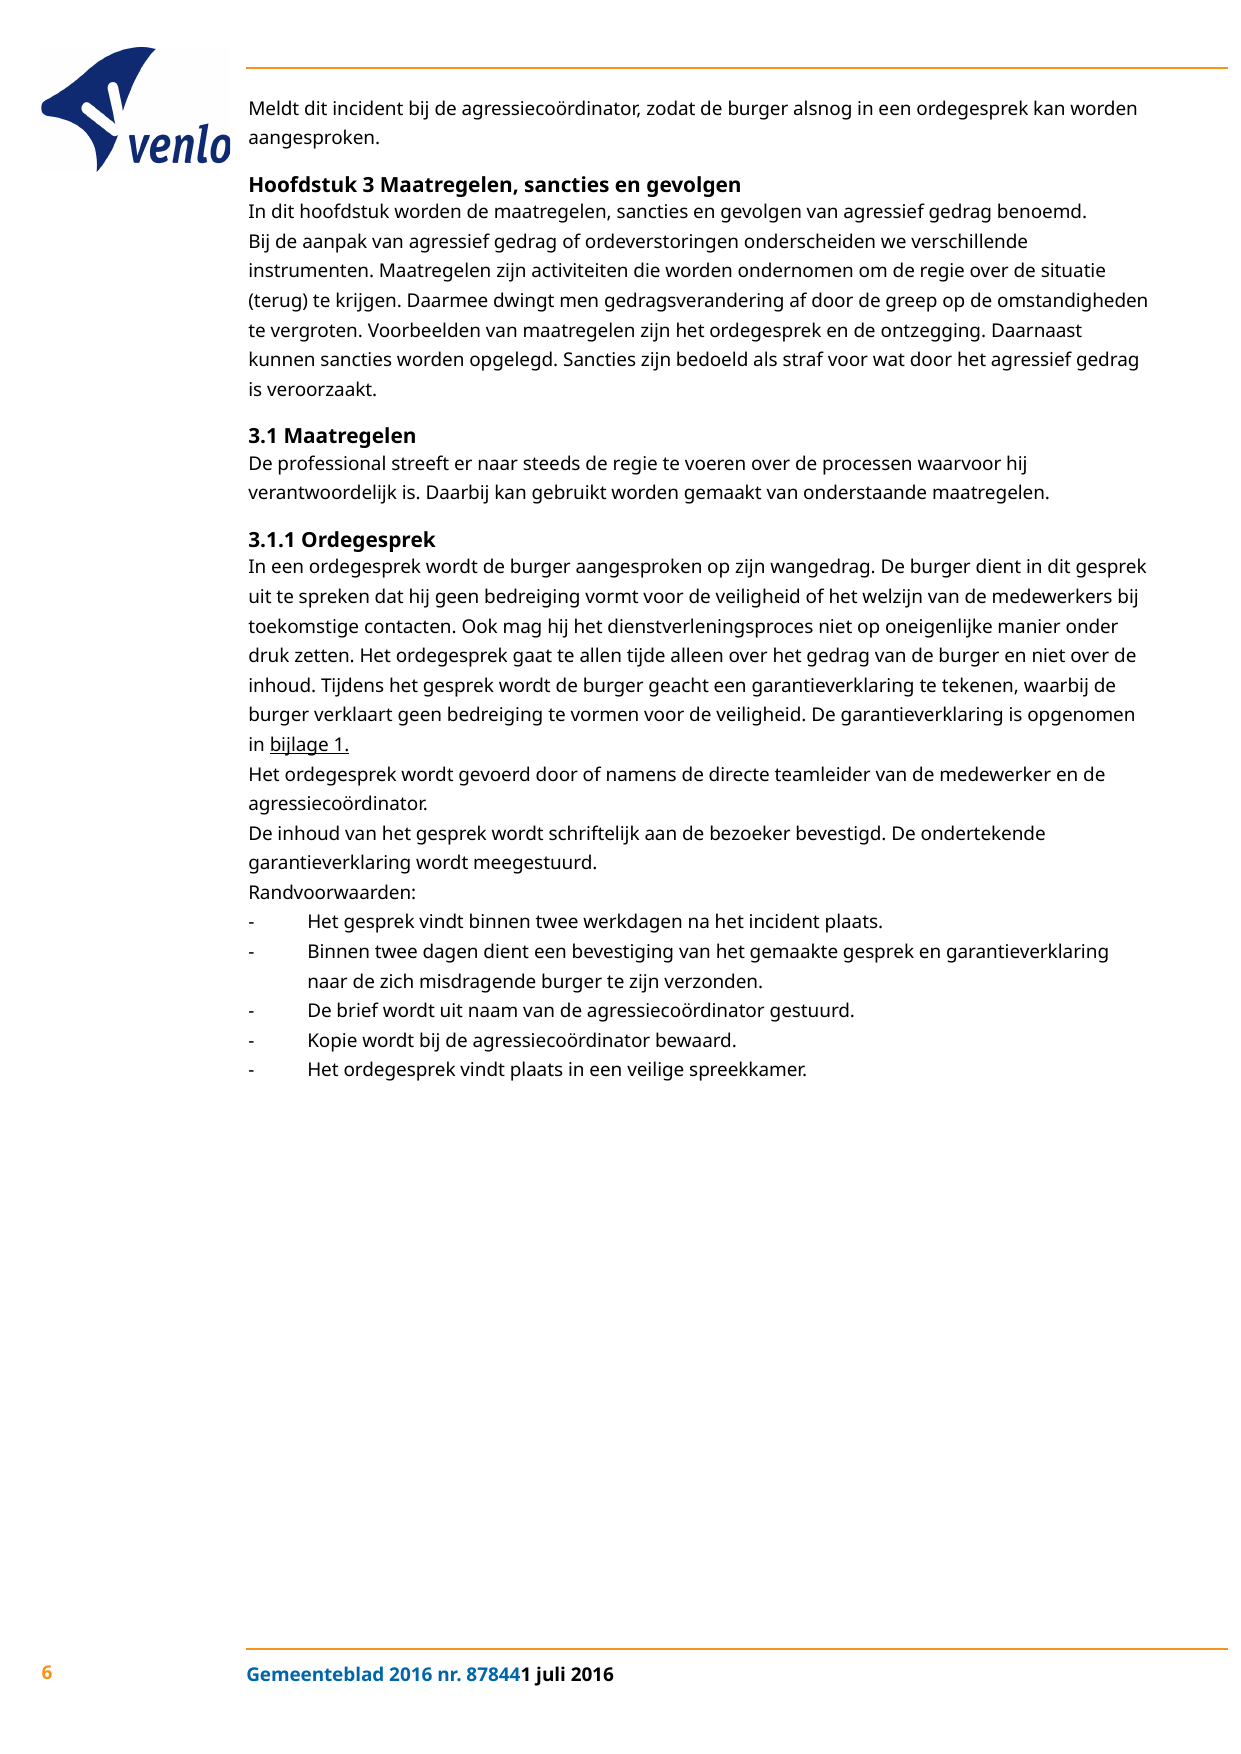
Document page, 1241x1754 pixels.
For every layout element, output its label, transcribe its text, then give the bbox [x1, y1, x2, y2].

text Het ordegesprek wordt gevoerd door of namens de directe teamleider van de medewerker en de agressiecoördinator. [248, 761, 1152, 816]
text In dit hoofdstuk worden de maatregelen, sancties en gevolgen van agressief gedrag benoemd. [248, 198, 1152, 224]
text Randvoorwaarden: [248, 879, 1152, 905]
picture [41, 47, 231, 172]
list Het gesprek vindt binnen twee werkdagen na het incident plaats. [248, 909, 1152, 934]
text De inhoud van het gesprek wordt schriftelijk aan de bezoeker bevestigd. De ondertekende garantieverklaring wordt meegestuurd. [248, 820, 1152, 875]
list Binnen twee dagen dient een bevestiging van het gemaakte gesprek en garantieverklaring naar de zich misdragende burger te zijn verzonden. [248, 938, 1152, 993]
text De professional streeft er naar steeds de regie te voeren over de processen waarvoor hij verantwoordelijk is. Daarbij kan gebruikt worden gemaakt van onderstaande maatregelen. [248, 450, 1152, 505]
text Meldt dit incident bij de agressiecoördinator, zodat de burger alsnog in een ordegesprek kan worden aangesproken. [248, 95, 1152, 150]
text In een ordegesprek wordt de burger aangesproken op zijn wangedrag. De burger dient in dit gesprek uit te spreken dat hij geen bedreiging vormt voor de veiligheid of het welzijn van de medewerkers bij toekomstige contacten. Ook mag hij het dienstverleningsproces niet op oneigenlijke manier onder druk zetten. Het ordegesprek gaat te allen tijde alleen over het gedrag van de burger en niet over de inhoud. Tijdens het gesprek wordt de burger geacht een garantieverklaring te tekenen, waarbij de burger verklaart geen bedreiging te vormen voor de veiligheid. De garantieverklaring is opgenomen in bijlage 1. [248, 554, 1152, 757]
text Bij de aanpak van agressief gedrag of ordeverstoringen onderscheiden we verschillende instrumenten. Maatregelen zijn activiteiten die worden ondernomen om de regie over de situatie (terug) te krijgen. Daarmee dwingt men gedragsverandering af door de greep op de omstandigheden te vergroten. Voorbeelden van maatregelen zijn het ordegesprek en de ontzegging. Daarnaast kunnen sancties worden opgelegd. Sancties zijn bedoeld als straf voor wat door het agressief gedrag is veroorzaakt. [248, 228, 1152, 402]
list Kopie wordt bij de agressiecoördinator bewaard. [248, 1027, 1152, 1053]
list Het ordegesprek vindt plaats in een veilige spreekkamer. [248, 1057, 1152, 1082]
text Hoofdstuk 3 Maatregelen, sancties en gevolgen [248, 170, 1152, 198]
list De brief wordt uit naam van de agressiecoördinator gestuurd. [248, 997, 1152, 1023]
text 3.1 Maatregelen [248, 422, 1152, 450]
text 3.1.1 Ordegesprek [248, 525, 1152, 554]
